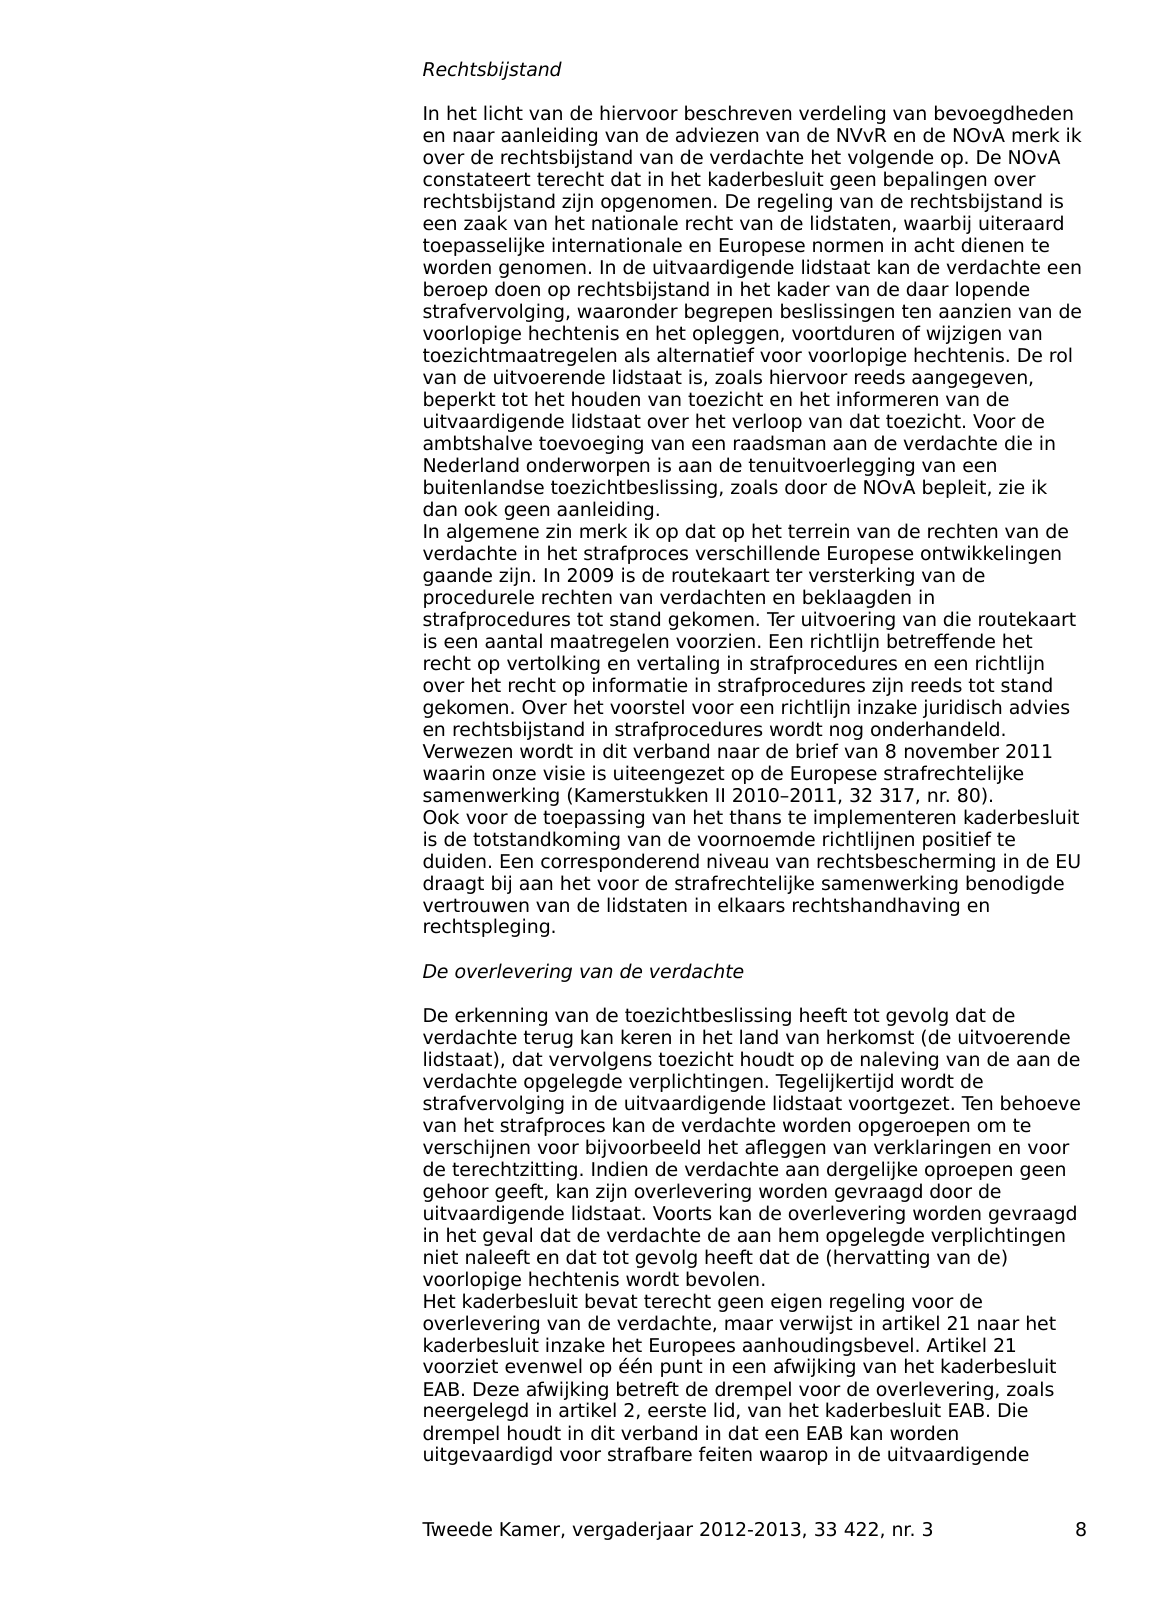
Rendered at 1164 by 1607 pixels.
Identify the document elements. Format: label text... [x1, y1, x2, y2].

text In algemene zin merk ik op dat op het terrein van de rechten van de verdachte in het strafproces verschillende Europese ontwikkelingen gaande zijn. In 2009 is de routekaart ter versterking van de procedurele rechten van verdachten en beklaagden in strafprocedures tot stand gekomen. Ter uitvoering van die routekaart is een aantal maatregelen voorzien. Een richtlijn betreffende het recht op vertolking en vertaling in strafprocedures en een richtlijn over het recht op informatie in strafprocedures zijn reeds tot stand gekomen. Over het voorstel voor een richtlijn inzake juridisch advies en rechtsbijstand in strafprocedures wordt nog onderhandeld. Verwezen wordt in dit verband naar de brief van 8 november 2011 waarin onze visie is uiteengezet op de Europese strafrechtelijke samenwerking (Kamerstukken II 2010–2011, 32 317, nr. 80). [422, 521, 1087, 807]
subtitle De overlevering van de verdachte [422, 961, 1087, 983]
text Ook voor de toepassing van het thans te implementeren kaderbesluit is de totstandkoming van de voornoemde richtlijnen positief te duiden. Een corresponderend niveau van rechtsbescherming in de EU draagt bij aan het voor de strafrechtelijke samenwerking benodigde vertrouwen van de lidstaten in elkaars rechtshandhaving en rechtspleging. [422, 807, 1087, 938]
text Het kaderbesluit bevat terecht geen eigen regeling voor de overlevering van de verdachte, maar verwijst in artikel 21 naar het kaderbesluit inzake het Europees aanhoudingsbevel. Artikel 21 voorziet evenwel op één punt in een afwijking van het kaderbesluit EAB. Deze afwijking betreft de drempel voor de overlevering, zoals neergelegd in artikel 2, eerste lid, van het kaderbesluit EAB. Die drempel houdt in dit verband in dat een EAB kan worden uitgevaardigd voor strafbare feiten waarop in de uitvaardigende [422, 1291, 1087, 1466]
subtitle Rechtsbijstand [422, 59, 1087, 81]
text In het licht van de hiervoor beschreven verdeling van bevoegdheden en naar aanleiding van de adviezen van de NVvR en de NOvA merk ik over de rechtsbijstand van de verdachte het volgende op. De NOvA constateert terecht dat in het kaderbesluit geen bepalingen over rechtsbijstand zijn opgenomen. De regeling van de rechtsbijstand is een zaak van het nationale recht van de lidstaten, waarbij uiteraard toepasselijke internationale en Europese normen in acht dienen te worden genomen. In de uitvaardigende lidstaat kan de verdachte een beroep doen op rechtsbijstand in het kader van de daar lopende strafvervolging, waaronder begrepen beslissingen ten aanzien van de voorlopige hechtenis en het opleggen, voortduren of wijzigen van toezichtmaatregelen als alternatief voor voorlopige hechtenis. De rol van de uitvoerende lidstaat is, zoals hiervoor reeds aangegeven, beperkt tot het houden van toezicht en het informeren van de uitvaardigende lidstaat over het verloop van dat toezicht. Voor de ambtshalve toevoeging van een raadsman aan de verdachte die in Nederland onderworpen is aan de tenuitvoerlegging van een buitenlandse toezichtbeslissing, zoals door de NOvA bepleit, zie ik dan ook geen aanleiding. [422, 103, 1087, 521]
text De erkenning van de toezichtbeslissing heeft tot gevolg dat de verdachte terug kan keren in het land van herkomst (de uitvoerende lidstaat), dat vervolgens toezicht houdt op de naleving van de aan de verdachte opgelegde verplichtingen. Tegelijkertijd wordt de strafvervolging in de uitvaardigende lidstaat voortgezet. Ten behoeve van het strafproces kan de verdachte worden opgeroepen om te verschijnen voor bijvoorbeeld het afleggen van verklaringen en voor de terechtzitting. Indien de verdachte aan dergelijke oproepen geen gehoor geeft, kan zijn overlevering worden gevraagd door de uitvaardigende lidstaat. Voorts kan de overlevering worden gevraagd in het geval dat de verdachte de aan hem opgelegde verplichtingen niet naleeft en dat tot gevolg heeft dat de (hervatting van de) voorlopige hechtenis wordt bevolen. [422, 1005, 1087, 1291]
